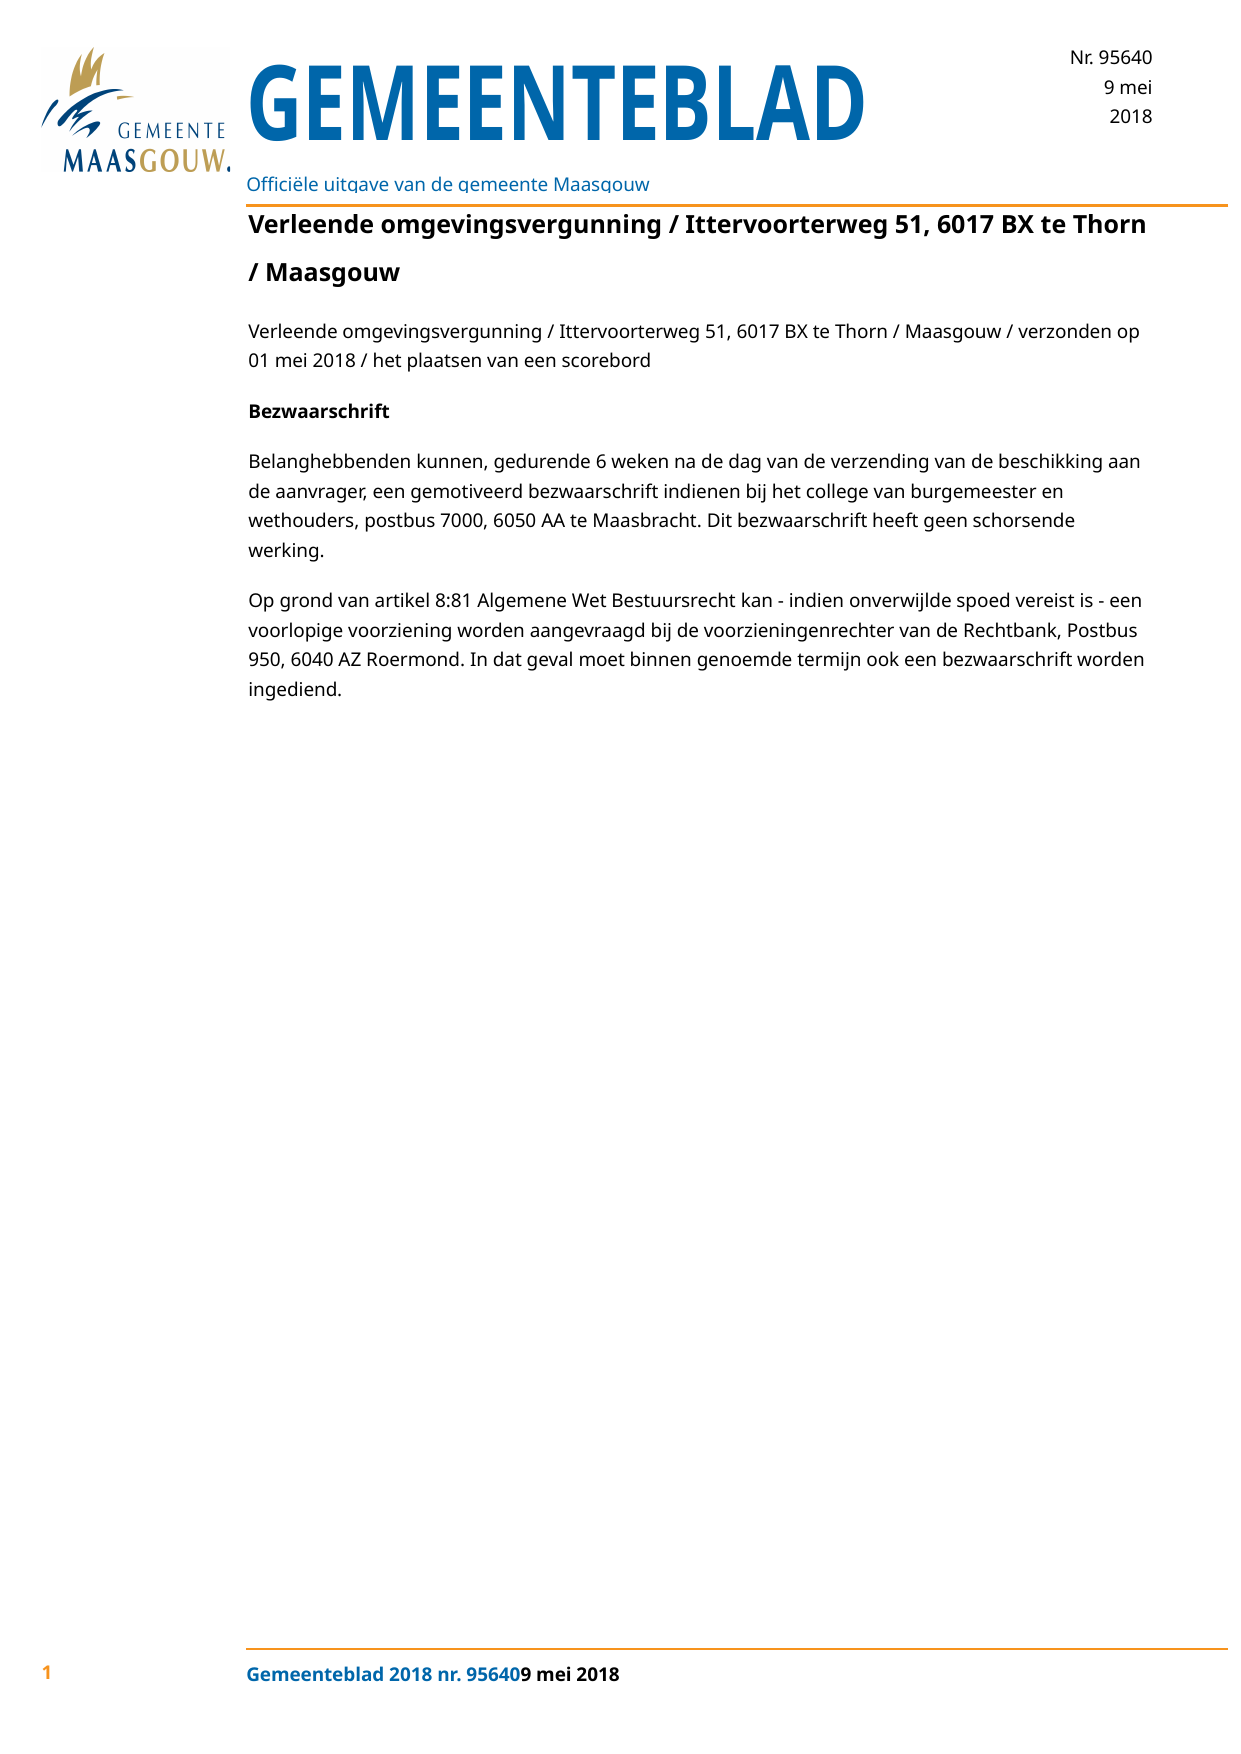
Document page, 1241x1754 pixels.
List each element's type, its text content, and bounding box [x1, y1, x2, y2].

text Op grond van artikel 8:81 Algemene Wet Bestuursrecht kan - indien onverwijlde spoed vereist is - een voorlopige voorziening worden aangevraagd bij de voorzieningenrechter van de Rechtbank, Postbus 950, 6040 AZ Roermond. In dat geval moet binnen genoemde termijn ook een bezwaarschrift worden ingediend. [248, 587, 1152, 702]
picture [41, 47, 231, 172]
text Bezwaarschrift [248, 398, 1152, 424]
text Verleende omgevingsvergunning / Ittervoorterweg 51, 6017 BX te Thorn / Maasgouw / verzonden op 01 mei 2018 / het plaatsen van een scorebord [248, 318, 1152, 373]
text Belanghebbenden kunnen, gedurende 6 weken na de dag van de verzending van de beschikking aan de aanvrager, een gemotiveerd bezwaarschrift indienen bij het college van burgemeester en wethouders, postbus 7000, 6050 AA te Maasbracht. Dit bezwaarschrift heeft geen schorsende werking. [248, 448, 1152, 563]
text Verleende omgevingsvergunning / Ittervoorterweg 51, 6017 BX te Thorn / Maasgouw [248, 207, 1152, 288]
